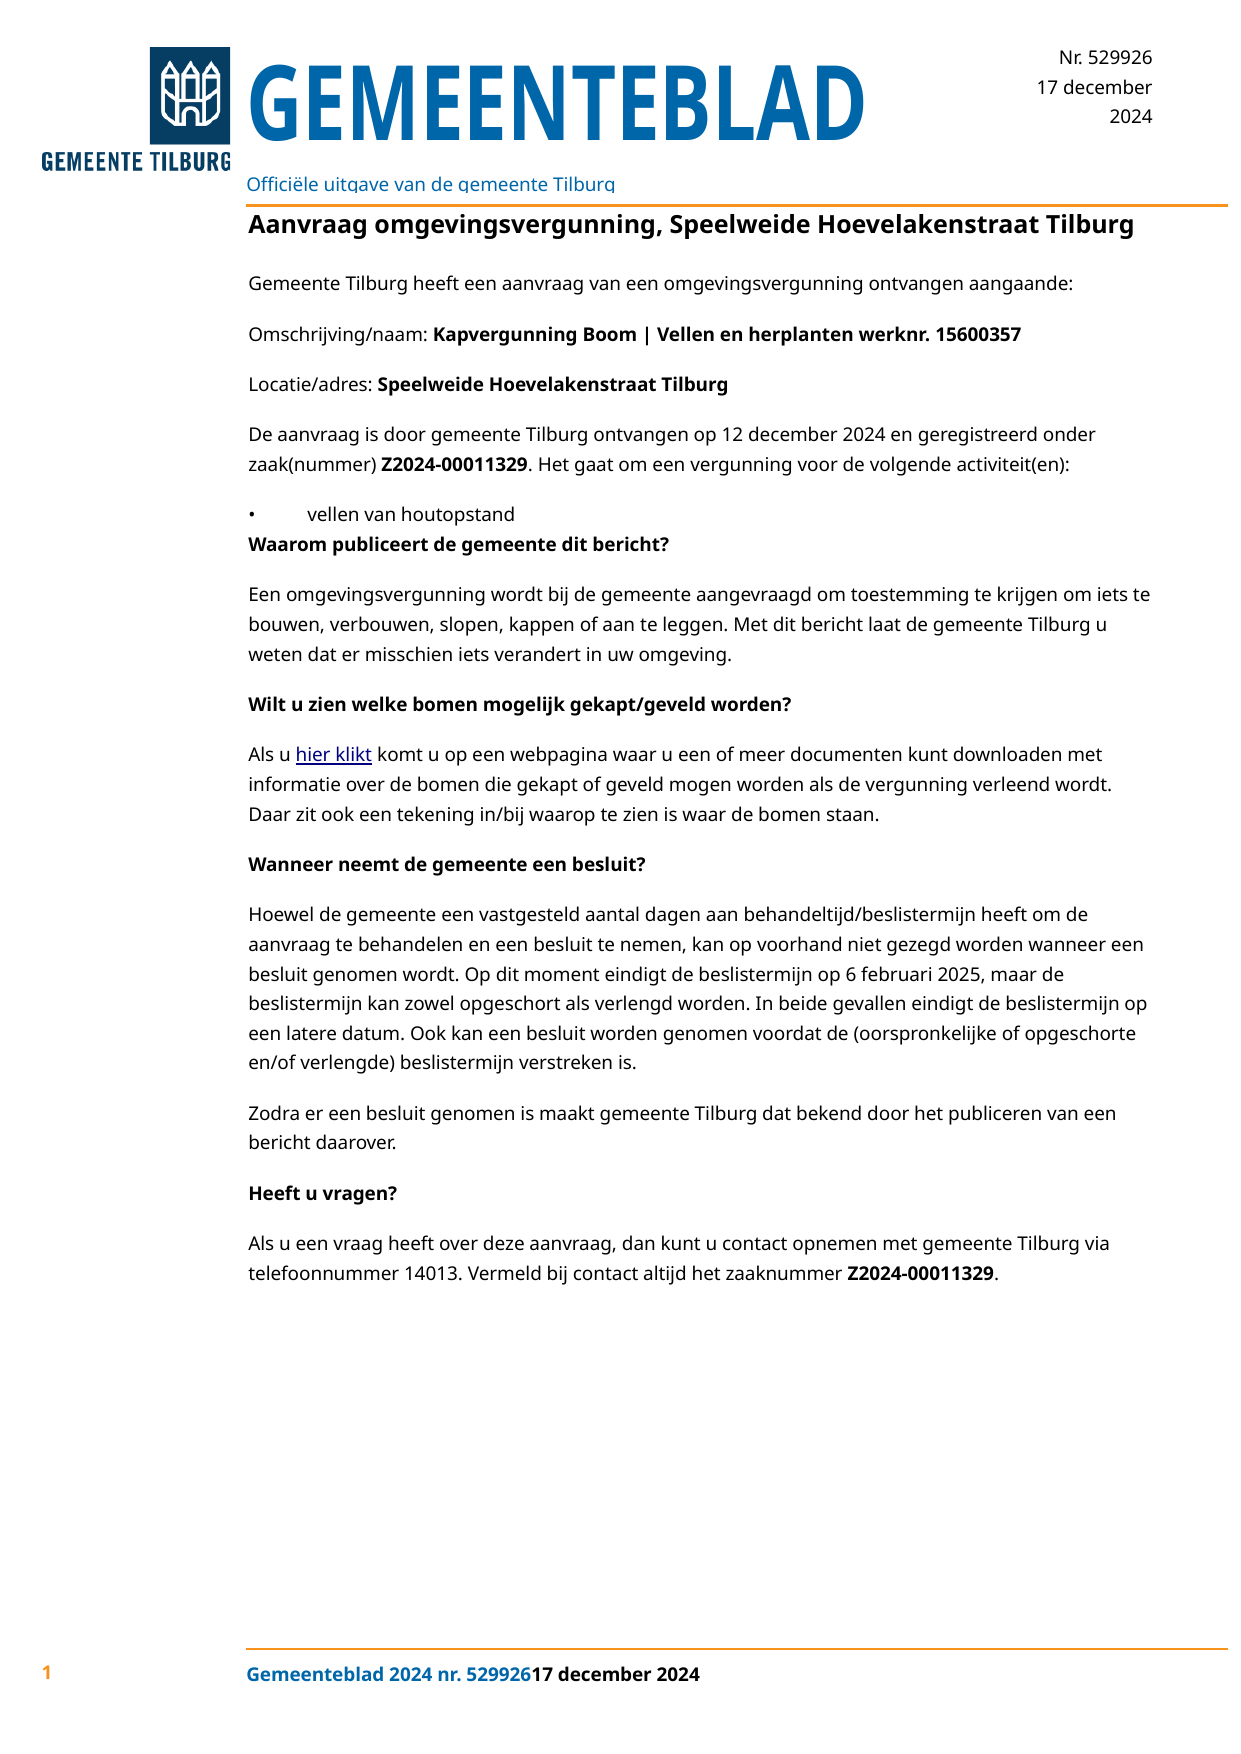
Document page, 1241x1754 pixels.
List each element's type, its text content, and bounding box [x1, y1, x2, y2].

text Omschrijving/naam: Kapvergunning Boom | Vellen en herplanten werknr. 15600357 [248, 321, 1152, 346]
text Wanneer neemt de gemeente een besluit? [248, 851, 1152, 877]
list vellen van houtopstand [248, 502, 1152, 527]
text Locatie/adres: Speelweide Hoevelakenstraat Tilburg [248, 371, 1152, 397]
text Hoewel de gemeente een vastgesteld aantal dagen aan behandeltijd/beslistermijn heeft om de aanvraag te behandelen en een besluit te nemen, kan op voorhand niet gezegd worden wanneer een besluit genomen wordt. Op dit moment eindigt de beslistermijn op 6 februari 2025, maar de beslistermijn kan zowel opgeschort als verlengd worden. In beide gevallen eindigt de beslistermijn op een latere datum. Ook kan een besluit worden genomen voordat de (oorspronkelijke of opgeschorte en/of verlengde) beslistermijn verstreken is. [248, 902, 1152, 1075]
text Als u een vraag heeft over deze aanvraag, dan kunt u contact opnemen met gemeente Tilburg via telefoonnummer 14013. Vermeld bij contact altijd het zaaknummer Z2024-00011329. [248, 1230, 1152, 1286]
text De aanvraag is door gemeente Tilburg ontvangen op 12 december 2024 en geregistreerd onder zaak(nummer) Z2024-00011329. Het gaat om een vergunning voor de volgende activiteit(en): [248, 422, 1152, 477]
text Heeft u vragen? [248, 1180, 1152, 1206]
text Een omgevingsvergunning wordt bij de gemeente aangevraagd om toestemming te krijgen om iets te bouwen, verbouwen, slopen, kappen of aan te leggen. Met dit bericht laat de gemeente Tilburg u weten dat er misschien iets verandert in uw omgeving. [248, 582, 1152, 666]
text Aanvraag omgevingsvergunning, Speelweide Hoevelakenstraat Tilburg [248, 207, 1152, 241]
text Wilt u zien welke bomen mogelijk gekapt/geveld worden? [248, 691, 1152, 717]
text Zodra er een besluit genomen is maakt gemeente Tilburg dat bekend door het publiceren van een bericht daarover. [248, 1100, 1152, 1155]
text Waarom publiceert de gemeente dit bericht? [248, 531, 1152, 557]
text Als u hier klikt komt u op een webpagina waar u een of meer documenten kunt downloaden met informatie over de bomen die gekapt of geveld mogen worden als de vergunning verleend wordt. Daar zit ook een tekening in/bij waarop te zien is waar de bomen staan. [248, 742, 1152, 826]
text Gemeente Tilburg heeft een aanvraag van een omgevingsvergunning ontvangen aangaande: [248, 270, 1152, 296]
picture [41, 47, 231, 172]
